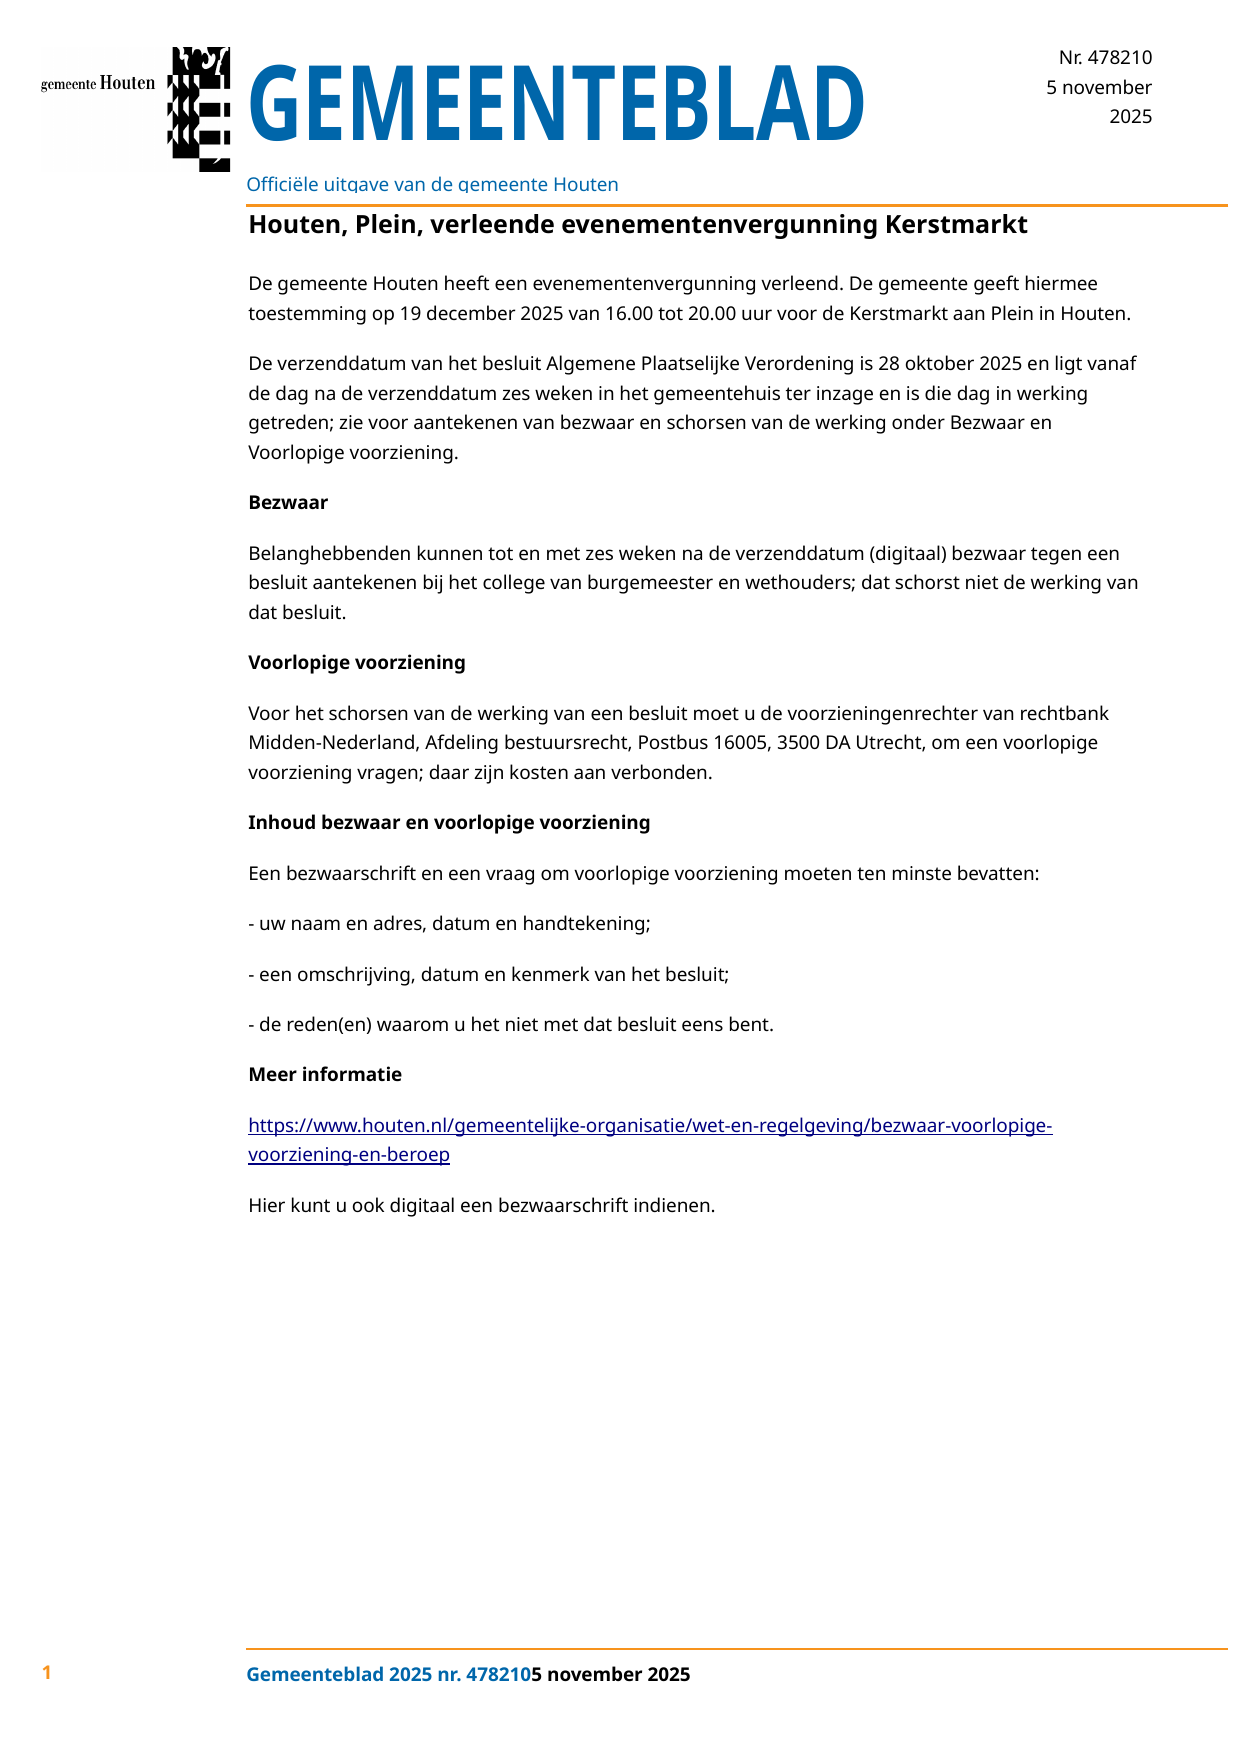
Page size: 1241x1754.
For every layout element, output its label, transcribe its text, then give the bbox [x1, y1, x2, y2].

text Meer informatie [248, 1062, 1152, 1087]
text Voorlopige voorziening [248, 649, 1152, 675]
text Bezwaar [248, 489, 1152, 515]
text - de reden(en) waarom u het niet met dat besluit eens bent. [248, 1011, 1152, 1037]
text De verzenddatum van het besluit Algemene Plaatselijke Verordening is 28 oktober 2025 en ligt vanaf de dag na de verzenddatum zes weken in het gemeentehuis ter inzage en is die dag in werking getreden; zie voor aantekenen van bezwaar en schorsen van de werking onder Bezwaar en Voorlopige voorziening. [248, 350, 1152, 465]
text Houten, Plein, verleende evenementenvergunning Kerstmarkt [248, 207, 1152, 241]
text - een omschrijving, datum en kenmerk van het besluit; [248, 961, 1152, 986]
text - uw naam en adres, datum en handtekening; [248, 910, 1152, 936]
picture [41, 47, 231, 172]
text Voor het schorsen van de werking van een besluit moet u de voorzieningenrechter van rechtbank Midden-Nederland, Afdeling bestuursrecht, Postbus 16005, 3500 DA Utrecht, om een voorlopige voorziening vragen; daar zijn kosten aan verbonden. [248, 700, 1152, 785]
text Hier kunt u ook digitaal een bezwaarschrift indienen. [248, 1192, 1152, 1218]
text Belanghebbenden kunnen tot en met zes weken na de verzenddatum (digitaal) bezwaar tegen een besluit aantekenen bij het college van burgemeester en wethouders; dat schorst niet de werking van dat besluit. [248, 540, 1152, 625]
text https://www.houten.nl/gemeentelijke-organisatie/wet-en-regelgeving/bezwaar-voorlopige-voorziening-en-beroep [248, 1112, 1152, 1167]
text De gemeente Houten heeft een evenementenvergunning verleend. De gemeente geeft hiermee toestemming op 19 december 2025 van 16.00 tot 20.00 uur voor de Kerstmarkt aan Plein in Houten. [248, 270, 1152, 326]
text Inhoud bezwaar en voorlopige voorziening [248, 809, 1152, 835]
text Een bezwaarschrift en een vraag om voorlopige voorziening moeten ten minste bevatten: [248, 860, 1152, 886]
